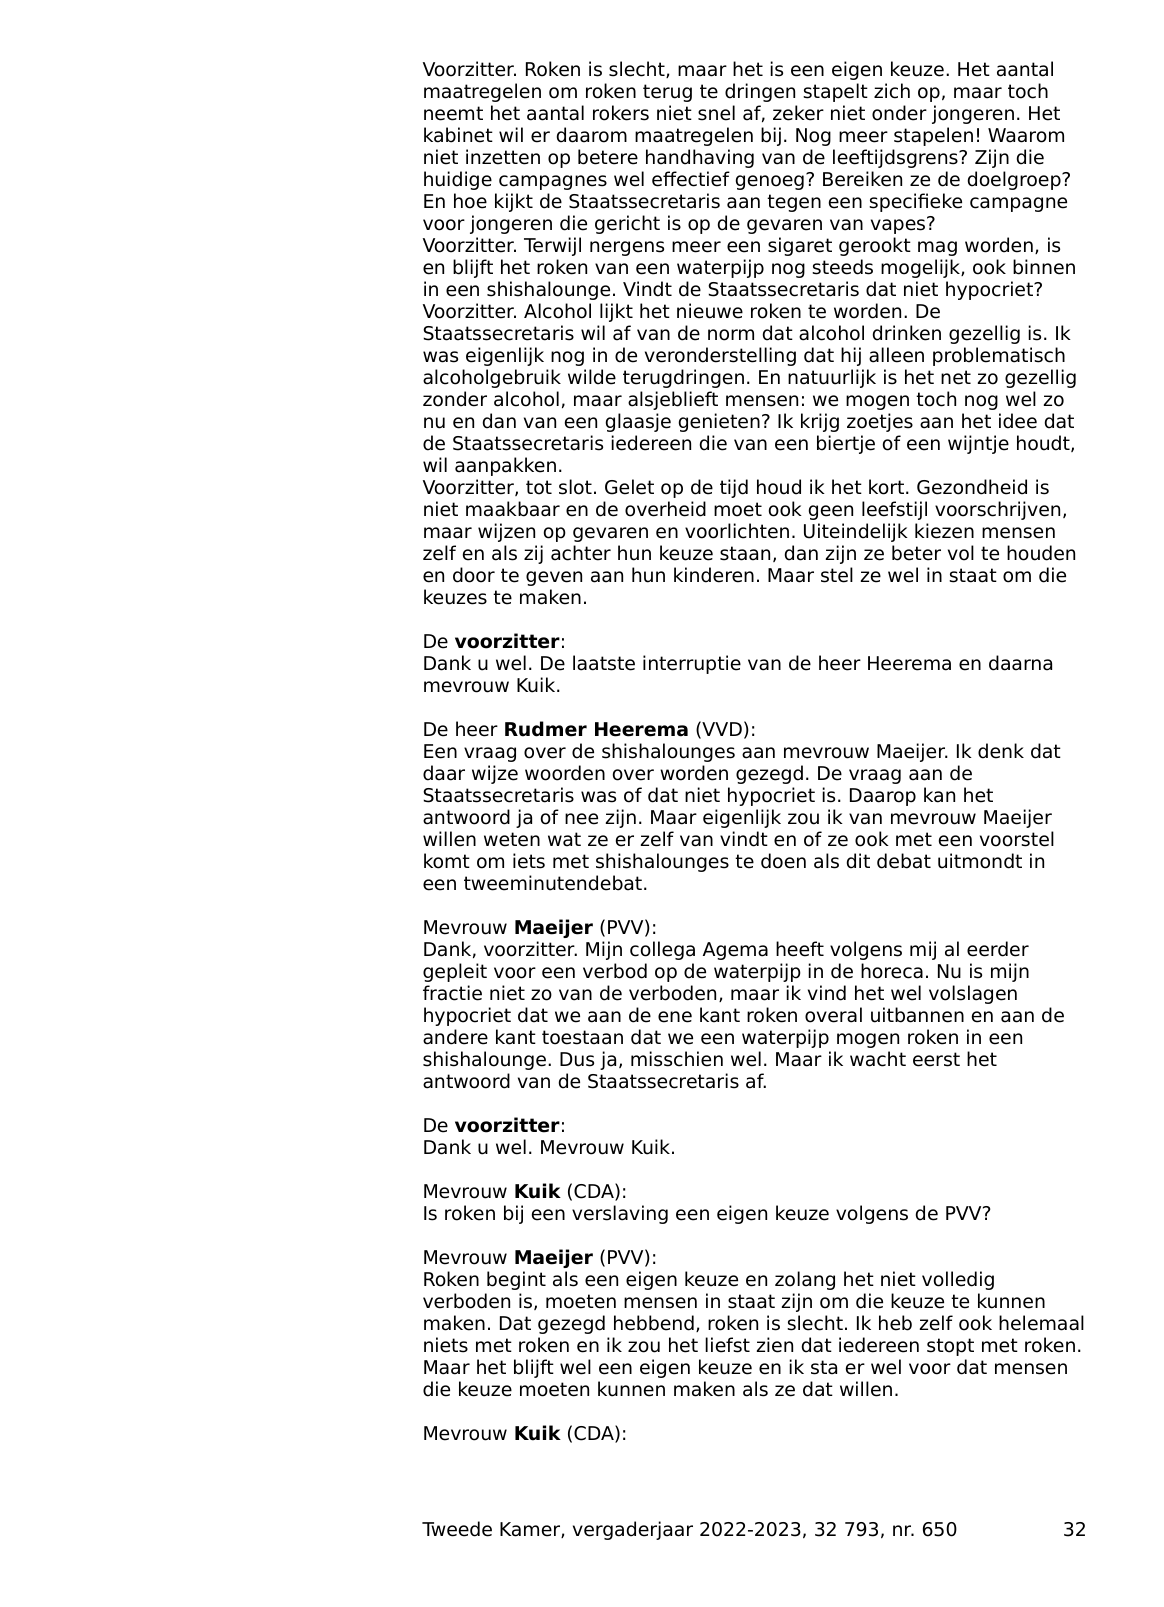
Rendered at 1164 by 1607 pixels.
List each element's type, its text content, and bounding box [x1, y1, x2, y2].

text Voorzitter. Terwijl nergens meer een sigaret gerookt mag worden, is en blijft het roken van een waterpijp nog steeds mogelijk, ook binnen in een shishalounge. Vindt de Staatssecretaris dat niet hypocriet? [422, 235, 1087, 301]
text Voorzitter. Alcohol lijkt het nieuwe roken te worden. De Staatssecretaris wil af van de norm dat alcohol drinken gezellig is. Ik was eigenlijk nog in de veronderstelling dat hij alleen problematisch alcoholgebruik wilde terugdringen. En natuurlijk is het net zo gezellig zonder alcohol, maar alsjeblieft mensen: we mogen toch nog wel zo nu en dan van een glaasje genieten? Ik krijg zoetjes aan het idee dat de Staatssecretaris iedereen die van een biertje of een wijntje houdt, wil aanpakken. [422, 301, 1087, 477]
text Mevrouw Maeijer (PVV): [422, 1247, 1087, 1269]
text Voorzitter, tot slot. Gelet op de tijd houd ik het kort. Gezondheid is niet maakbaar en de overheid moet ook geen leefstijl voorschrijven, maar wijzen op gevaren en voorlichten. Uiteindelijk kiezen mensen zelf en als zij achter hun keuze staan, dan zijn ze beter vol te houden en door te geven aan hun kinderen. Maar stel ze wel in staat om die keuzes te maken. [422, 477, 1087, 608]
text Is roken bij een verslaving een eigen keuze volgens de PVV? [422, 1203, 1087, 1225]
text Voorzitter. Roken is slecht, maar het is een eigen keuze. Het aantal maatregelen om roken terug te dringen stapelt zich op, maar toch neemt het aantal rokers niet snel af, zeker niet onder jongeren. Het kabinet wil er daarom maatregelen bij. Nog meer stapelen! Waarom niet inzetten op betere handhaving van de leeftijdsgrens? Zijn die huidige campagnes wel effectief genoeg? Bereiken ze de doelgroep? En hoe kijkt de Staatssecretaris aan tegen een specifieke campagne voor jongeren die gericht is op de gevaren van vapes? [422, 59, 1087, 235]
text De heer Rudmer Heerema (VVD): [422, 719, 1087, 741]
text Dank u wel. Mevrouw Kuik. [422, 1137, 1087, 1159]
text Dank, voorzitter. Mijn collega Agema heeft volgens mij al eerder gepleit voor een verbod op de waterpijp in de horeca. Nu is mijn fractie niet zo van de verboden, maar ik vind het wel volslagen hypocriet dat we aan de ene kant roken overal uitbannen en aan de andere kant toestaan dat we een waterpijp mogen roken in een shishalounge. Dus ja, misschien wel. Maar ik wacht eerst het antwoord van de Staatssecretaris af. [422, 939, 1087, 1093]
text De voorzitter: [422, 1115, 1087, 1137]
text Mevrouw Kuik (CDA): [422, 1423, 1087, 1445]
text Mevrouw Kuik (CDA): [422, 1181, 1087, 1203]
text De voorzitter: [422, 631, 1087, 653]
text Roken begint als een eigen keuze en zolang het niet volledig verboden is, moeten mensen in staat zijn om die keuze te kunnen maken. Dat gezegd hebbend, roken is slecht. Ik heb zelf ook helemaal niets met roken en ik zou het liefst zien dat iedereen stopt met roken. Maar het blijft wel een eigen keuze en ik sta er wel voor dat mensen die keuze moeten kunnen maken als ze dat willen. [422, 1269, 1087, 1401]
text Dank u wel. De laatste interruptie van de heer Heerema en daarna mevrouw Kuik. [422, 653, 1087, 697]
text Een vraag over de shishalounges aan mevrouw Maeijer. Ik denk dat daar wijze woorden over worden gezegd. De vraag aan de Staatssecretaris was of dat niet hypocriet is. Daarop kan het antwoord ja of nee zijn. Maar eigenlijk zou ik van mevrouw Maeijer willen weten wat ze er zelf van vindt en of ze ook met een voorstel komt om iets met shishalounges te doen als dit debat uitmondt in een tweeminutendebat. [422, 741, 1087, 895]
text Mevrouw Maeijer (PVV): [422, 917, 1087, 939]
